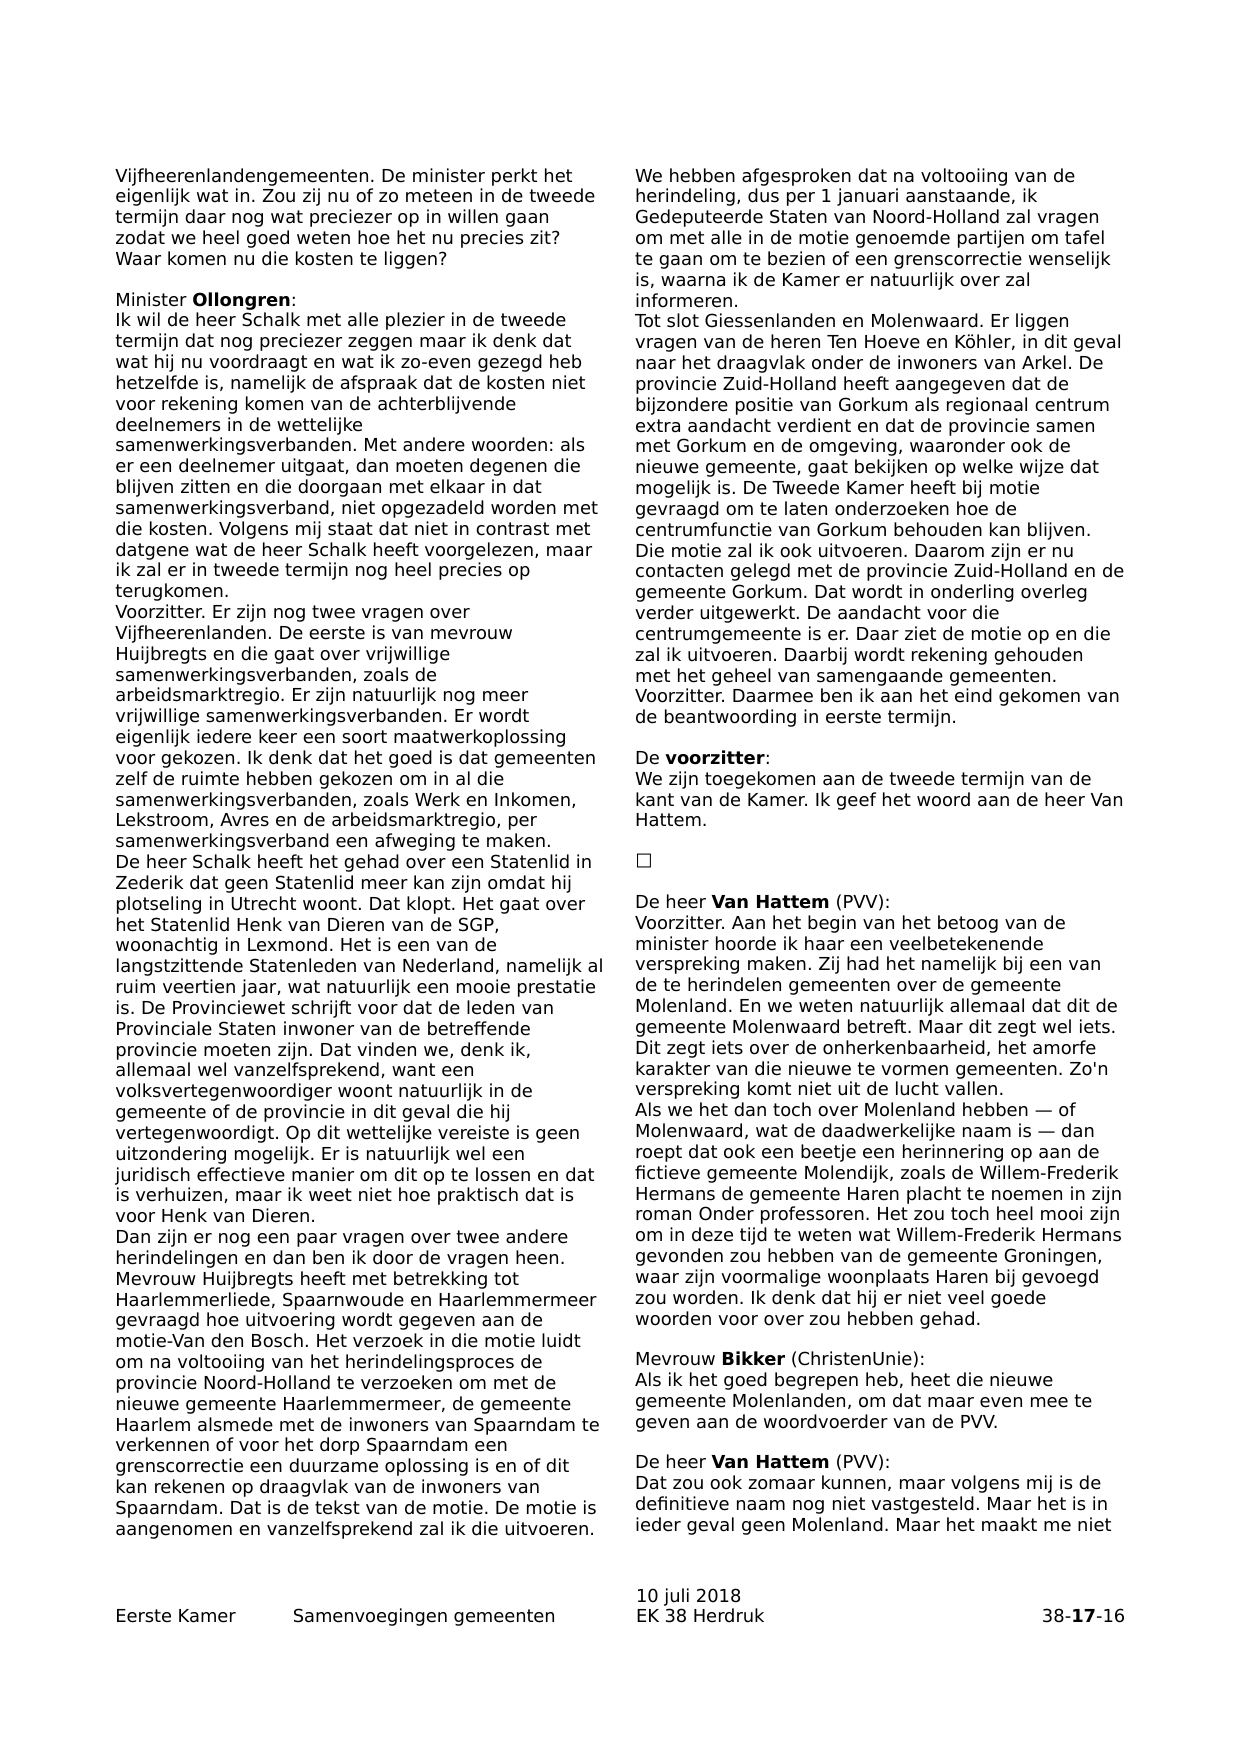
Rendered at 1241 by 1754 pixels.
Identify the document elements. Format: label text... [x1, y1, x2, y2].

text Voorzitter. Aan het begin van het betoog van de minister hoorde ik haar een veelbetekenende verspreking maken. Zij had het namelijk bij een van de te herindelen gemeenten over de gemeente Molenland. En we weten natuurlijk allemaal dat dit de gemeente Molenwaard betreft. Maar dit zegt wel iets. Dit zegt iets over de onherkenbaarheid, het amorfe karakter van die nieuwe te vormen gemeenten. Zo'n verspreking komt niet uit de lucht vallen. [635, 912, 1125, 1100]
text Als ik het goed begrepen heb, heet die nieuwe gemeente Molenlanden, om dat maar even mee te geven aan de woordvoerder van de PVV. [635, 1370, 1125, 1432]
text Voorzitter. Er zijn nog twee vragen over Vijfheerenlanden. De eerste is van mevrouw Huijbregts en die gaat over vrijwillige samenwerkingsverbanden, zoals de arbeidsmarktregio. Er zijn natuurlijk nog meer vrijwillige samenwerkingsverbanden. Er wordt eigenlijk iedere keer een soort maatwerkoplossing voor gekozen. Ik denk dat het goed is dat gemeenten zelf de ruimte hebben gekozen om in al die samenwerkingsverbanden, zoals Werk en Inkomen, Lekstroom, Avres en de arbeidsmarktregio, per samenwerkingsverband een afweging te maken. [115, 602, 605, 852]
text Tot slot Giessenlanden en Molenwaard. Er liggen vragen van de heren Ten Hoeve en Köhler, in dit geval naar het draagvlak onder de inwoners van Arkel. De provincie Zuid-Holland heeft aangegeven dat de bijzondere positie van Gorkum als regionaal centrum extra aandacht verdient en dat de provincie samen met Gorkum en de omgeving, waaronder ook de nieuwe gemeente, gaat bekijken op welke wijze dat mogelijk is. De Tweede Kamer heeft bij motie gevraagd om te laten onderzoeken hoe de centrumfunctie van Gorkum behouden kan blijven. Die motie zal ik ook uitvoeren. Daarom zijn er nu contacten gelegd met de provincie Zuid-Holland en de gemeente Gorkum. Dat wordt in onderling overleg verder uitgewerkt. De aandacht voor die centrumgemeente is er. Daar ziet de motie op en die zal ik uitvoeren. Daarbij wordt rekening gehouden met het geheel van samengaande gemeenten. [635, 311, 1125, 686]
text Ik wil de heer Schalk met alle plezier in de tweede termijn dat nog preciezer zeggen maar ik denk dat wat hij nu voordraagt en wat ik zo-even gezegd heb hetzelfde is, namelijk de afspraak dat de kosten niet voor rekening komen van de achterblijvende deelnemers in de wettelijke samenwerkingsverbanden. Met andere woorden: als er een deelnemer uitgaat, dan moeten degenen die blijven zitten en die doorgaan met elkaar in dat samenwerkingsverband, niet opgezadeld worden met die kosten. Volgens mij staat dat niet in contrast met datgene wat de heer Schalk heeft voorgelezen, maar ik zal er in tweede termijn nog heel precies op terugkomen. [115, 310, 605, 602]
text We hebben afgesproken dat na voltooiing van de herindeling, dus per 1 januari aanstaande, ik Gedeputeerde Staten van Noord-Holland zal vragen om met alle in de motie genoemde partijen om tafel te gaan om te bezien of een grenscorrectie wenselijk is, waarna ik de Kamer er natuurlijk over zal informeren. [635, 165, 1125, 311]
text De heer Van Hattem (PVV): [635, 1452, 1125, 1473]
text De voorzitter: [635, 748, 1125, 768]
text Minister Ollongren: [115, 289, 605, 310]
text Dat zou ook zomaar kunnen, maar volgens mij is de definitieve naam nog niet vastgesteld. Maar het is in ieder geval geen Molenland. Maar het maakt me niet [635, 1473, 1125, 1536]
text Mevrouw Bikker (ChristenUnie): [635, 1349, 1125, 1370]
text Als we het dan toch over Molenland hebben — of Molenwaard, wat de daadwerkelijke naam is — dan roept dat ook een beetje een herinnering op aan de fictieve gemeente Molendijk, zoals de Willem-Frederik Hermans de gemeente Haren placht te noemen in zijn roman Onder professoren. Het zou toch heel mooi zijn om in deze tijd te weten wat Willem-Frederik Hermans gevonden zou hebben van de gemeente Groningen, waar zijn voormalige woonplaats Haren bij gevoegd zou worden. Ik denk dat hij er niet veel goede woorden voor over zou hebben gehad. [635, 1100, 1125, 1329]
text Vijfheerenlandengemeenten. De minister perkt het eigenlijk wat in. Zou zij nu of zo meteen in de tweede termijn daar nog wat preciezer op in willen gaan zodat we heel goed weten hoe het nu precies zit? Waar komen nu die kosten te liggen? [115, 165, 605, 269]
text De heer Van Hattem (PVV): [635, 892, 1125, 912]
text Dan zijn er nog een paar vragen over twee andere herindelingen en dan ben ik door de vragen heen. Mevrouw Huijbregts heeft met betrekking tot Haarlemmerliede, Spaarnwoude en Haarlemmermeer gevraagd hoe uitvoering wordt gegeven aan de motie-Van den Bosch. Het verzoek in die motie luidt om na voltooiing van het herindelingsproces de provincie Noord-Holland te verzoeken om met de nieuwe gemeente Haarlemmermeer, de gemeente Haarlem alsmede met de inwoners van Spaarndam te verkennen of voor het dorp Spaarndam een grenscorrectie een duurzame oplossing is en of dit kan rekenen op draagvlak van de inwoners van Spaarndam. Dat is de tekst van de motie. De motie is aangenomen en vanzelfsprekend zal ik die uitvoeren. [115, 1227, 605, 1539]
text De heer Schalk heeft het gehad over een Statenlid in Zederik dat geen Statenlid meer kan zijn omdat hij plotseling in Utrecht woont. Dat klopt. Het gaat over het Statenlid Henk van Dieren van de SGP, woonachtig in Lexmond. Het is een van de langstzittende Statenleden van Nederland, namelijk al ruim veertien jaar, wat natuurlijk een mooie prestatie is. De Provinciewet schrijft voor dat de leden van Provinciale Staten inwoner van de betreffende provincie moeten zijn. Dat vinden we, denk ik, allemaal wel vanzelfsprekend, want een volksvertegenwoordiger woont natuurlijk in de gemeente of de provincie in dit geval die hij vertegenwoordigt. Op dit wettelijke vereiste is geen uitzondering mogelijk. Er is natuurlijk wel een juridisch effectieve manier om dit op te lossen en dat is verhuizen, maar ik weet niet hoe praktisch dat is voor Henk van Dieren. [115, 852, 605, 1227]
text Voorzitter. Daarmee ben ik aan het eind gekomen van de beantwoording in eerste termijn. [635, 686, 1125, 728]
text ⬜ [635, 851, 1125, 872]
text We zijn toegekomen aan de tweede termijn van de kant van de Kamer. Ik geef het woord aan de heer Van Hattem. [635, 768, 1125, 831]
